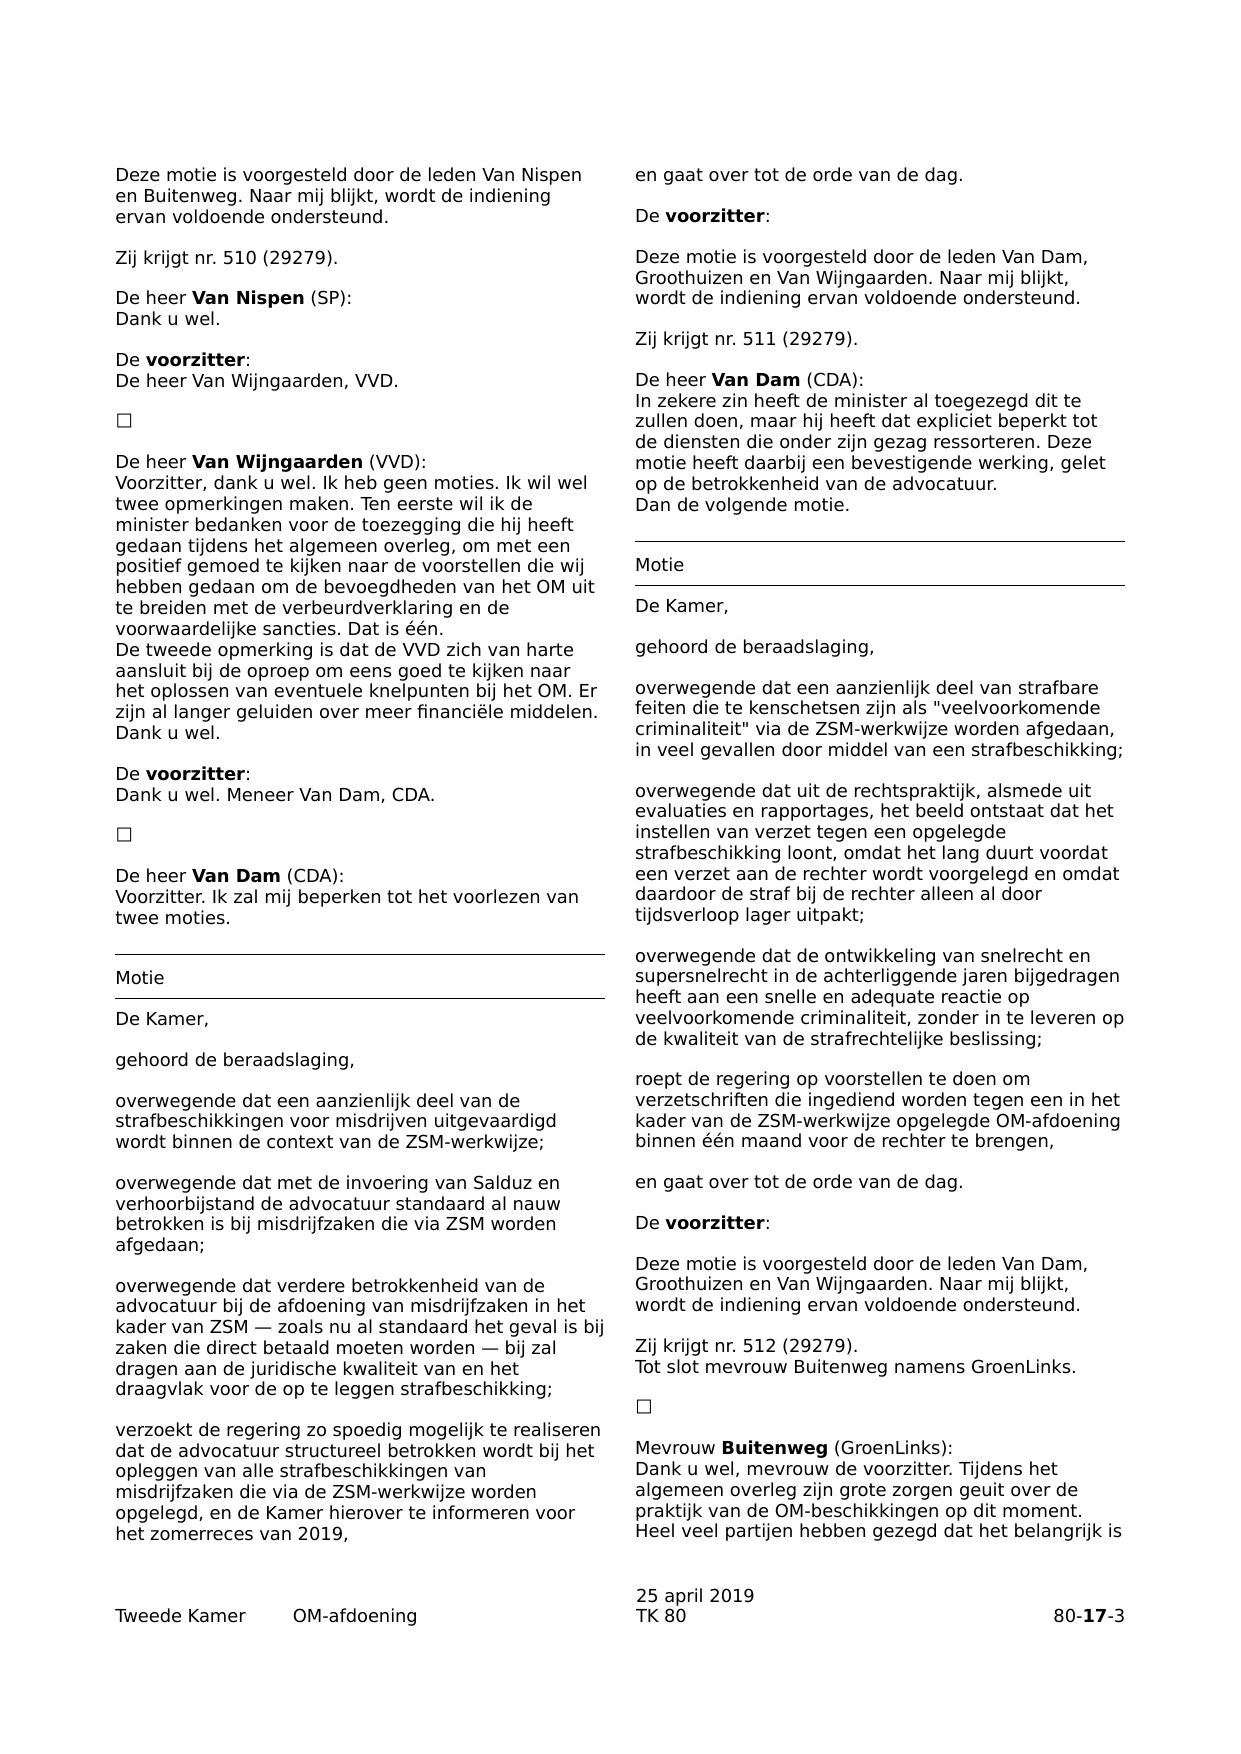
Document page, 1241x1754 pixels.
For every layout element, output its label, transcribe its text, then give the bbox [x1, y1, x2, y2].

text Dank u wel. Meneer Van Dam, CDA. [115, 784, 605, 805]
text De voorzitter: [115, 764, 605, 784]
text Mevrouw Buitenweg (GroenLinks): [635, 1438, 1125, 1459]
text Voorzitter. Ik zal mij beperken tot het voorlezen van twee moties. [115, 887, 605, 928]
text gehoord de beraadslaging, [115, 1050, 605, 1070]
text Motie [635, 555, 1125, 576]
text Zij krijgt nr. 511 (29279). [635, 329, 1125, 350]
text In zekere zin heeft de minister al toegezegd dit te zullen doen, maar hij heeft dat expliciet beperkt tot de diensten die onder zijn gezag ressorteren. Deze motie heeft daarbij een bevestigende werking, gelet op de betrokkenheid van de advocatuur. [635, 390, 1125, 494]
text De tweede opmerking is dat de VVD zich van harte aansluit bij de oproep om eens goed te kijken naar het oplossen van eventuele knelpunten bij het OM. Er zijn al langer geluiden over meer financiële middelen. [115, 639, 605, 723]
text en gaat over tot de orde van de dag. [635, 165, 1125, 186]
text Dank u wel. [115, 309, 605, 330]
text gehoord de beraadslaging, [635, 637, 1125, 657]
text De Kamer, [115, 1009, 605, 1030]
text De Kamer, [635, 596, 1125, 617]
text Dan de volgende motie. [635, 494, 1125, 515]
text Tot slot mevrouw Buitenweg namens GroenLinks. [635, 1356, 1125, 1377]
text De heer Van Dam (CDA): [115, 866, 605, 887]
text Dank u wel, mevrouw de voorzitter. Tijdens het algemeen overleg zijn grote zorgen geuit over de praktijk van de OM-beschikkingen op dit moment. Heel veel partijen hebben gezegd dat het belangrijk is [635, 1459, 1125, 1542]
text roept de regering op voorstellen te doen om verzetschriften die ingediend worden tegen een in het kader van de ZSM-werkwijze opgelegde OM-afdoening binnen één maand voor de rechter te brengen, [635, 1069, 1125, 1152]
text Deze motie is voorgesteld door de leden Van Nispen en Buitenweg. Naar mij blijkt, wordt de indiening ervan voldoende ondersteund. [115, 165, 605, 227]
text overwegende dat de ontwikkeling van snelrecht en supersnelrecht in de achterliggende jaren bijgedragen heeft aan een snelle en adequate reactie op veelvoorkomende criminaliteit, zonder in te leveren op de kwaliteit van de strafrechtelijke beslissing; [635, 946, 1125, 1049]
text overwegende dat uit de rechtspraktijk, alsmede uit evaluaties en rapportages, het beeld ontstaat dat het instellen van verzet tegen een opgelegde strafbeschikking loont, omdat het lang duurt voordat een verzet aan de rechter wordt voorgelegd en omdat daardoor de straf bij de rechter alleen al door tijdsverloop lager uitpakt; [635, 780, 1125, 926]
text De heer Van Wijngaarden, VVD. [115, 371, 605, 391]
text De heer Van Nispen (SP): [115, 288, 605, 309]
text overwegende dat verdere betrokkenheid van de advocatuur bij de afdoening van misdrijfzaken in het kader van ZSM — zoals nu al standaard het geval is bij zaken die direct betaald moeten worden — bij zal dragen aan de juridische kwaliteit van en het draagvlak voor de op te leggen strafbeschikking; [115, 1276, 605, 1400]
text ⬜ [115, 825, 605, 846]
text De voorzitter: [635, 206, 1125, 227]
text Zij krijgt nr. 512 (29279). [635, 1336, 1125, 1356]
text en gaat over tot de orde van de dag. [635, 1172, 1125, 1193]
text De heer Van Dam (CDA): [635, 370, 1125, 390]
text verzoekt de regering zo spoedig mogelijk te realiseren dat de advocatuur structureel betrokken wordt bij het opleggen van alle strafbeschikkingen van misdrijfzaken die via de ZSM-werkwijze worden opgelegd, en de Kamer hierover te informeren voor het zomerreces van 2019, [115, 1420, 605, 1544]
text Deze motie is voorgesteld door de leden Van Dam, Groothuizen en Van Wijngaarden. Naar mij blijkt, wordt de indiening ervan voldoende ondersteund. [635, 247, 1125, 309]
text overwegende dat met de invoering van Salduz en verhoorbijstand de advocatuur standaard al nauw betrokken is bij misdrijfzaken die via ZSM worden afgedaan; [115, 1173, 605, 1256]
text Zij krijgt nr. 510 (29279). [115, 247, 605, 268]
text De voorzitter: [635, 1213, 1125, 1233]
text Voorzitter, dank u wel. Ik heb geen moties. Ik wil wel twee opmerkingen maken. Ten eerste wil ik de minister bedanken voor de toezegging die hij heeft gedaan tijdens het algemeen overleg, om met een positief gemoed te kijken naar de voorstellen die wij hebben gedaan om de bevoegdheden van het OM uit te breiden met de verbeurdverklaring en de voorwaardelijke sancties. Dat is één. [115, 473, 605, 639]
text Dank u wel. [115, 723, 605, 744]
text ⬜ [635, 1397, 1125, 1418]
text overwegende dat een aanzienlijk deel van de strafbeschikkingen voor misdrijven uitgevaardigd wordt binnen de context van de ZSM-werkwijze; [115, 1090, 605, 1153]
text ⬜ [115, 411, 605, 432]
text Motie [115, 968, 605, 989]
text overwegende dat een aanzienlijk deel van strafbare feiten die te kenschetsen zijn als "veelvoorkomende criminaliteit" via de ZSM-werkwijze worden afgedaan, in veel gevallen door middel van een strafbeschikking; [635, 677, 1125, 760]
text De voorzitter: [115, 350, 605, 371]
text Deze motie is voorgesteld door de leden Van Dam, Groothuizen en Van Wijngaarden. Naar mij blijkt, wordt de indiening ervan voldoende ondersteund. [635, 1253, 1125, 1316]
text De heer Van Wijngaarden (VVD): [115, 452, 605, 473]
